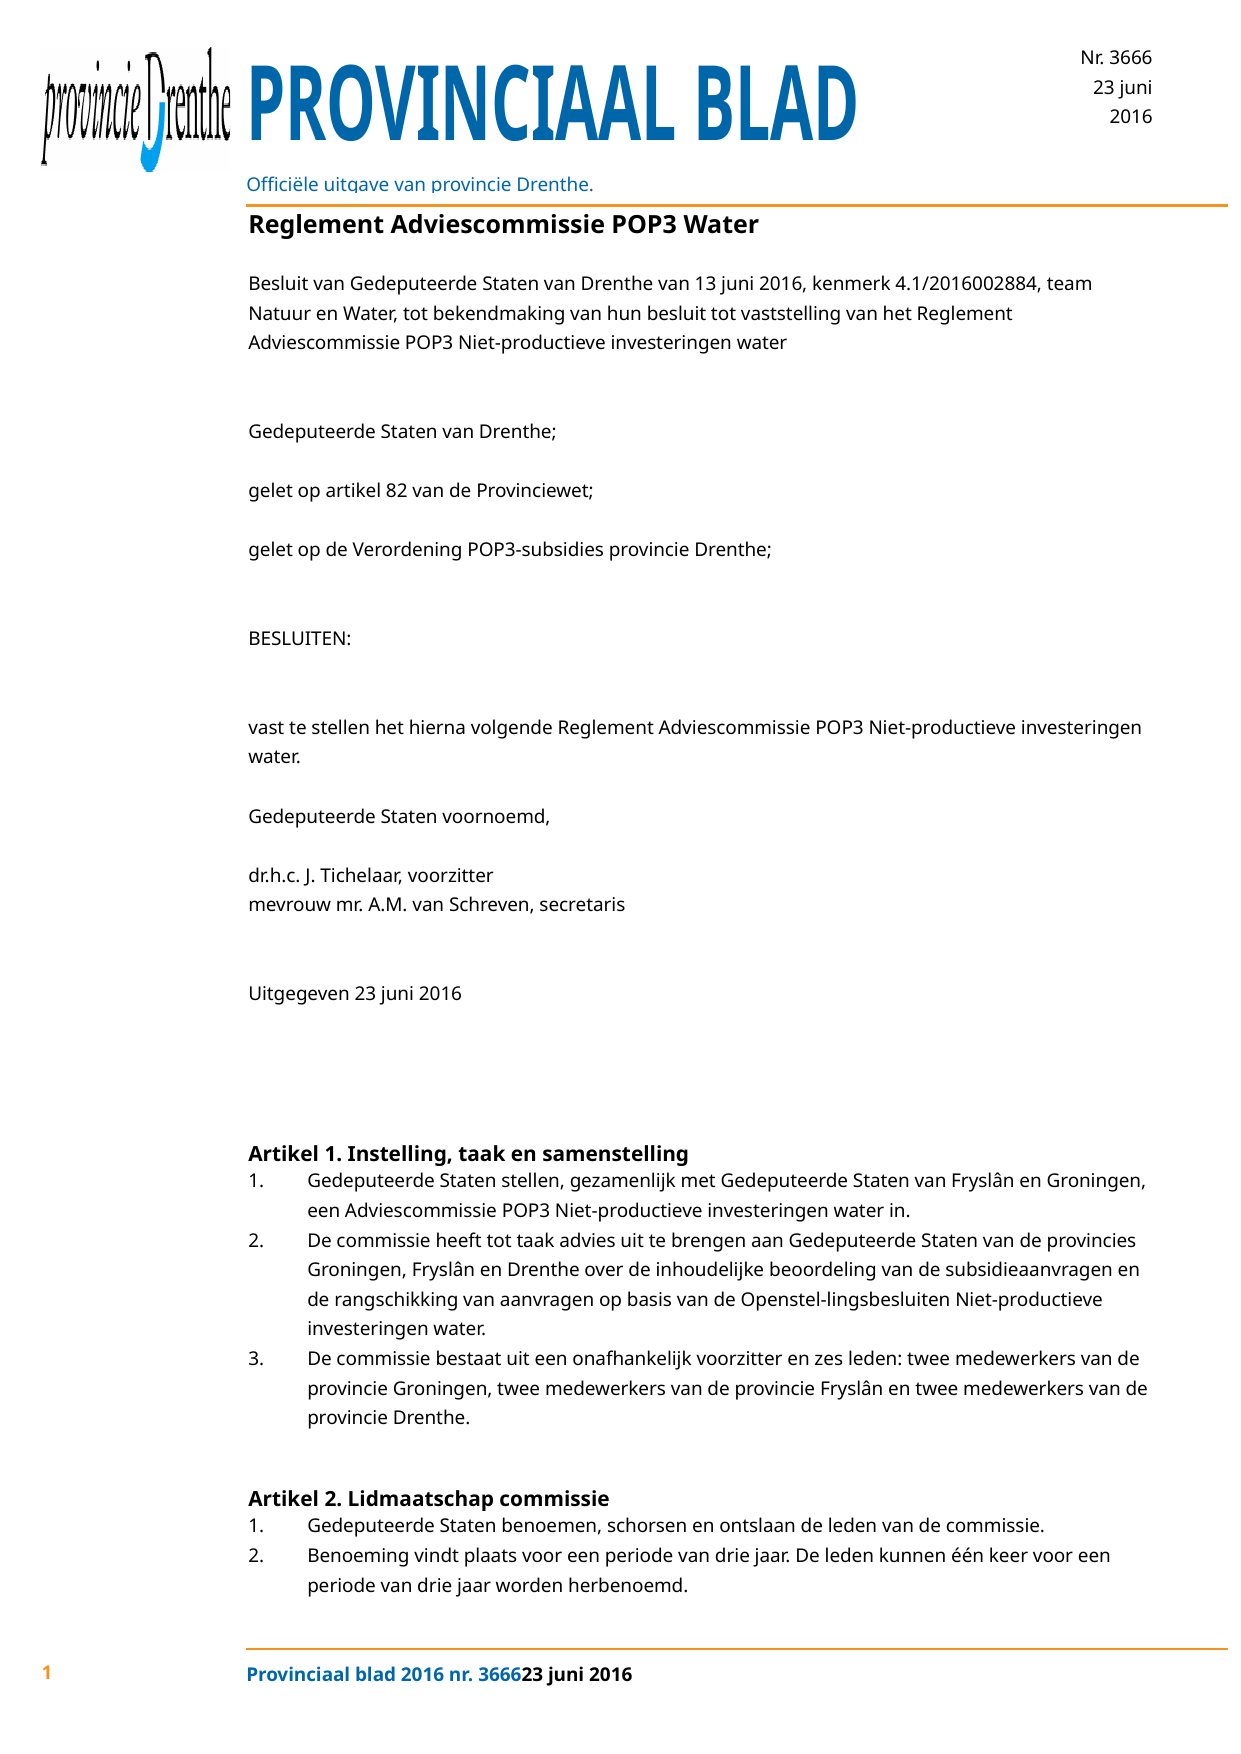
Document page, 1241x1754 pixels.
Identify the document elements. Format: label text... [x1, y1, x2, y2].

list Gedeputeerde Staten benoemen, schorsen en ontslaan de leden van de commissie. [248, 1513, 1152, 1538]
text vast te stellen het hierna volgende Reglement Adviescommissie POP3 Niet-productieve investeringen water. [248, 714, 1152, 769]
text gelet op artikel 82 van de Provinciewet; [248, 477, 1152, 503]
text mevrouw mr. A.M. van Schreven, secretaris [248, 892, 1152, 917]
list De commissie heeft tot taak advies uit te brengen aan Gedeputeerde Staten van de provincies Groningen, Fryslân en Drenthe over de inhoudelijke beoordeling van de subsidieaanvragen en de rangschikking van aanvragen op basis van de Openstel-lingsbesluiten Niet-productieve investeringen water. [248, 1227, 1152, 1341]
text Gedeputeerde Staten van Drenthe; [248, 418, 1152, 444]
text Artikel 2. Lidmaatschap commissie [248, 1484, 1152, 1513]
text Artikel 1. Instelling, taak en samenstelling [248, 1139, 1152, 1168]
list De commissie bestaat uit een onafhankelijk voorzitter en zes leden: twee medewerkers van de provincie Groningen, twee medewerkers van de provincie Fryslân en twee medewerkers van de provincie Drenthe. [248, 1345, 1152, 1430]
picture [41, 47, 231, 172]
text Besluit van Gedeputeerde Staten van Drenthe van 13 juni 2016, kenmerk 4.1/2016002884, team Natuur en Water, tot bekendmaking van hun besluit tot vaststelling van het Reglement Adviescommissie POP3 Niet-productieve investeringen water [248, 270, 1152, 355]
text Reglement Adviescommissie POP3 Water [248, 207, 1152, 241]
text Uitgegeven 23 juni 2016 [248, 980, 1152, 1006]
text gelet op de Verordening POP3-subsidies provincie Drenthe; [248, 537, 1152, 562]
list Benoeming vindt plaats voor een periode van drie jaar. De leden kunnen één keer voor een periode van drie jaar worden herbenoemd. [248, 1542, 1152, 1598]
list Gedeputeerde Staten stellen, gezamenlijk met Gedeputeerde Staten van Fryslân en Groningen, een Adviescommissie POP3 Niet-productieve investeringen water in. [248, 1168, 1152, 1223]
text BESLUITEN: [248, 625, 1152, 651]
text Gedeputeerde Staten voornoemd, [248, 803, 1152, 828]
text dr.h.c. J. Tichelaar, voorzitter [248, 862, 1152, 888]
